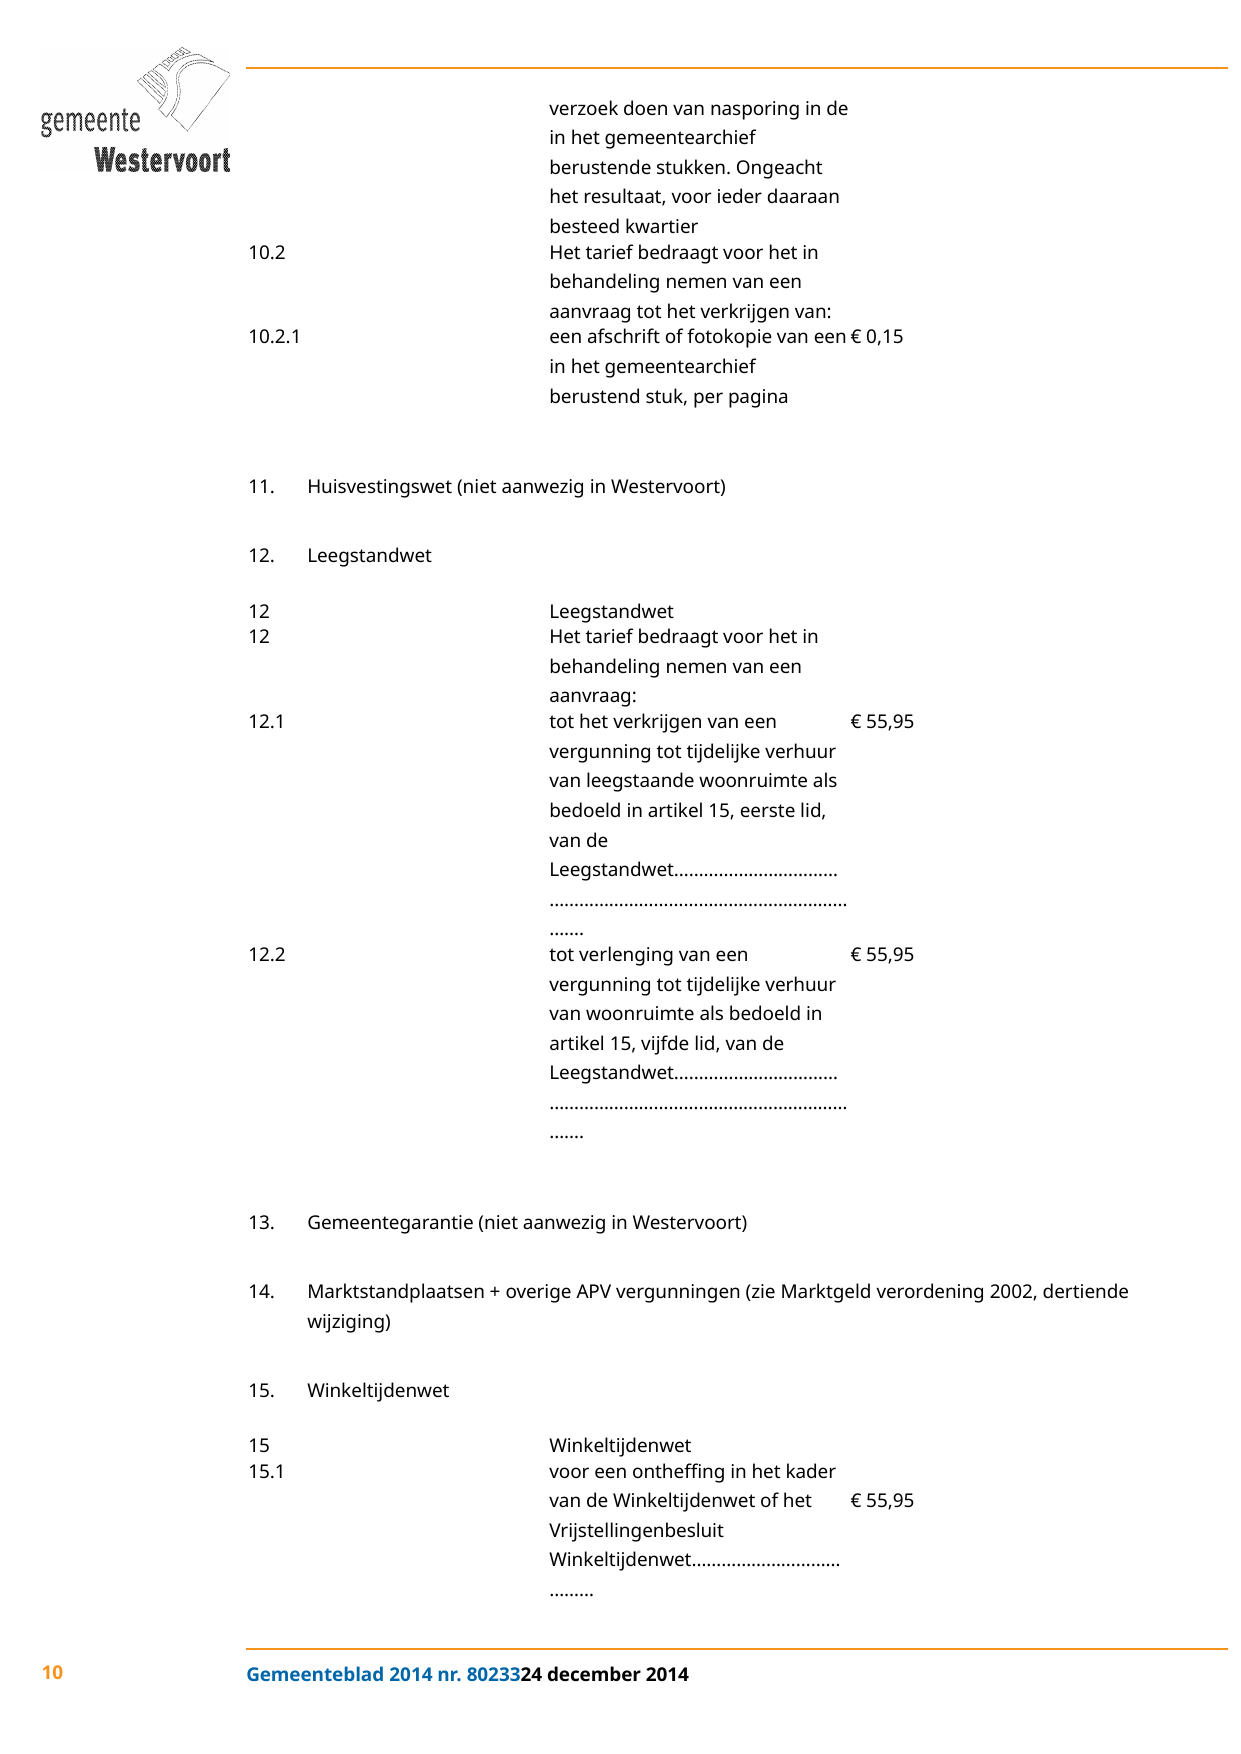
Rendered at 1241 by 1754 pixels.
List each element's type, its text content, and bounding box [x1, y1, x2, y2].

table_header 15 [248, 1432, 549, 1458]
list Winkeltijdenwet [248, 1377, 1152, 1402]
table_cell Het tarief bedraagt voor het in behandeling nemen van een aanvraag: [549, 624, 850, 708]
table_cell € 0,15 [850, 324, 1152, 409]
list Huisvestingswet (niet aanwezig in Westervoort) [248, 474, 1152, 499]
table_cell € 55,95 [850, 941, 1152, 1144]
table_cell 12.2 [248, 941, 549, 1144]
table_header Winkeltijdenwet [549, 1432, 850, 1458]
list Marktstandplaatsen + overige APV vergunningen (zie Marktgeld verordening 2002, dertiende wijziging) [248, 1278, 1152, 1334]
picture [41, 47, 231, 172]
table_cell Het tarief bedraagt voor het in behandeling nemen van een aanvraag tot het verkrijgen van: [549, 239, 850, 324]
table_cell een afschrift of fotokopie van een in het gemeentearchief berustend stuk, per pagina [549, 324, 850, 409]
table_cell verzoek doen van nasporing in de in het gemeentearchief berustende stukken. Ongeacht het resultaat, voor ieder daaraan besteed kwartier [549, 95, 850, 239]
table_cell [850, 95, 1152, 239]
list Leegstandwet [248, 542, 1152, 568]
table_cell € 55,95 [850, 1458, 1152, 1602]
table_cell tot het verkrijgen van een vergunning tot tijdelijke verhuur van leegstaande woonruimte als bedoeld in artikel 15, eerste lid, van de Leegstandwet………………………………………………………………………………………. [549, 709, 850, 941]
list Gemeentegarantie (niet aanwezig in Westervoort) [248, 1209, 1152, 1235]
table_cell [850, 239, 1152, 324]
table_cell 10.2 [248, 239, 549, 324]
table_header 12 [248, 598, 549, 623]
table_cell tot verlenging van een vergunning tot tijdelijke verhuur van woonruimte als bedoeld in artikel 15, vijfde lid, van de Leegstandwet………………………………………………………………………………………. [549, 941, 850, 1144]
table_cell 15.1 [248, 1458, 549, 1602]
table_header [850, 598, 1152, 623]
table_header [850, 1432, 1152, 1458]
table_cell 10.2.1 [248, 324, 549, 409]
table_cell [850, 624, 1152, 708]
table_cell € 55,95 [850, 709, 1152, 941]
table_cell [248, 95, 549, 239]
table_cell 12 [248, 624, 549, 708]
table_cell 12.1 [248, 709, 549, 941]
table_header Leegstandwet [549, 598, 850, 623]
table_cell voor een ontheffing in het kader van de Winkeltijdenwet of het Vrijstellingenbesluit Winkeltijdenwet………………………………… [549, 1458, 850, 1602]
